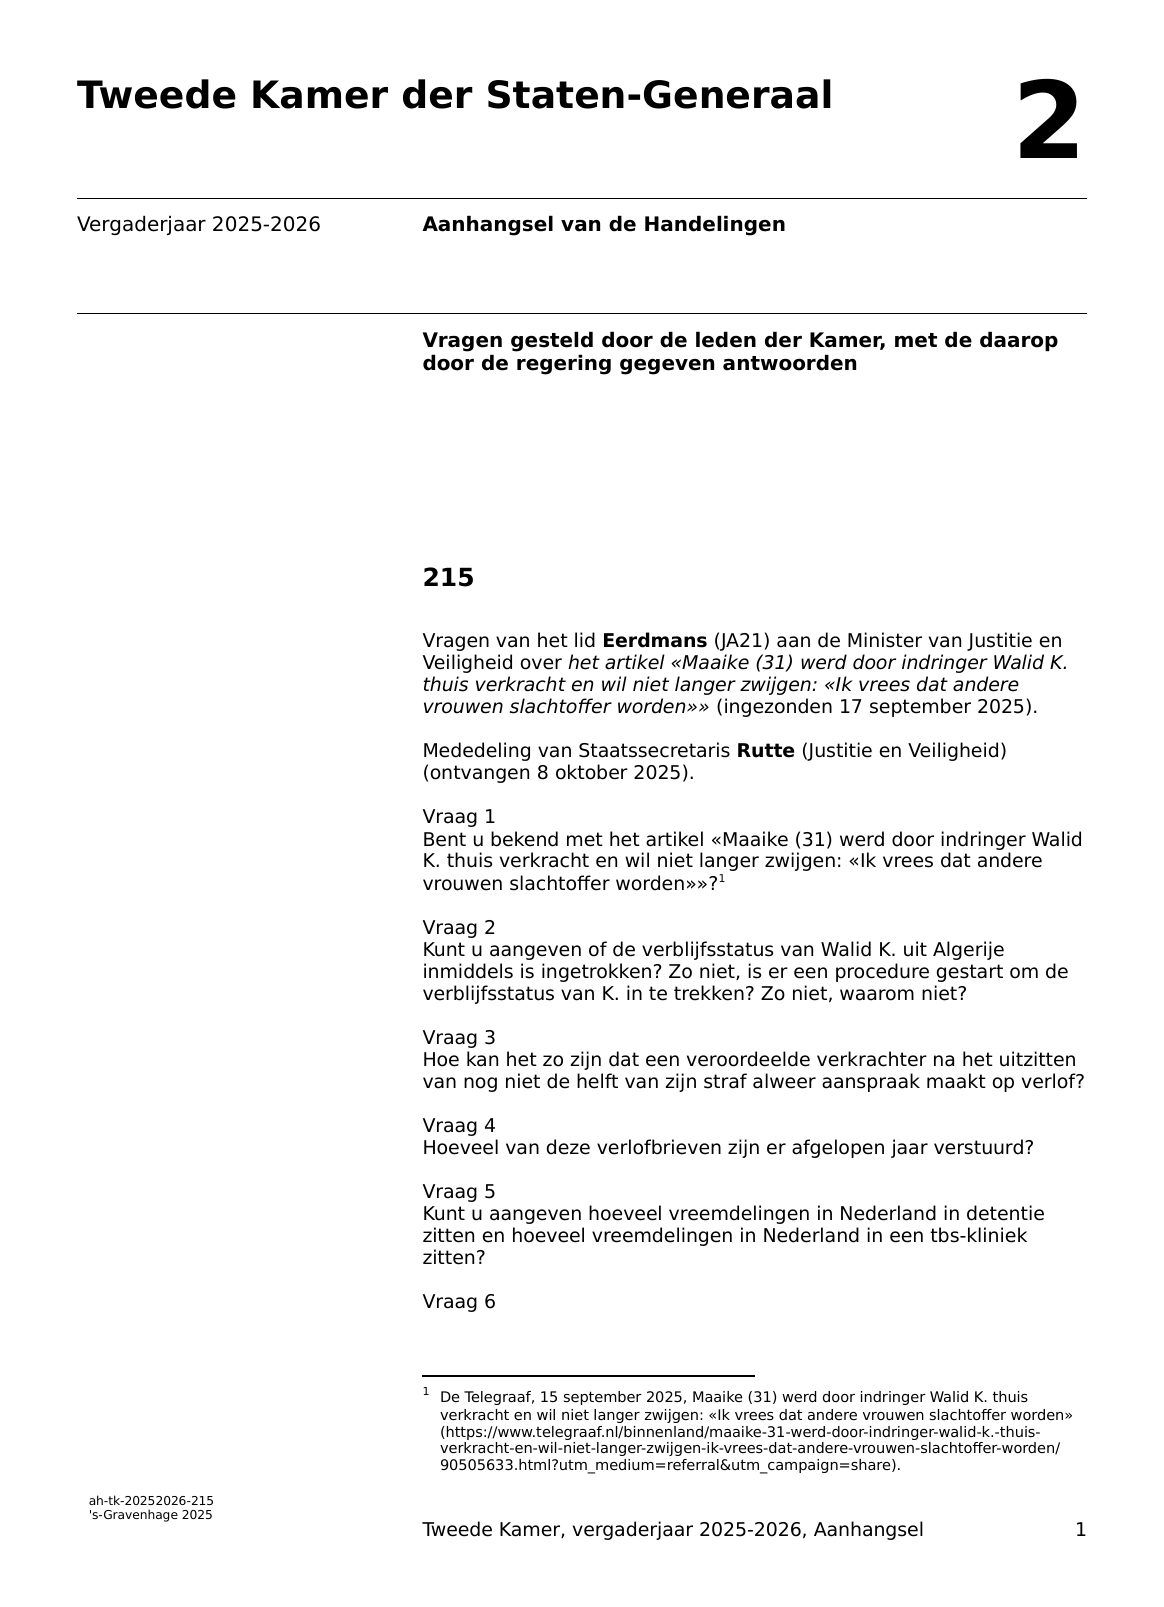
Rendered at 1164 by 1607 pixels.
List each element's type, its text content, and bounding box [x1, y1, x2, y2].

text De Telegraaf, 15 september 2025, Maaike (31) werd door indringer Walid K. thuis verkracht en wil niet langer zwijgen: «Ik vrees dat andere vrouwen slachtoffer worden» (https://www.telegraaf.nl/binnenland/maaike-31-werd-door-indringer-walid-k.-thuis-verkracht-en-wil-niet-langer-zwijgen-ik-vrees-dat-andere-vrouwen-slachtoffer-worden/90505633.html?utm_medium=referral&utm_campaign=share). [422, 1385, 1087, 1474]
text Hoe kan het zo zijn dat een veroordeelde verkrachter na het uitzitten van nog niet de helft van zijn straf alweer aanspraak maakt op verlof? [422, 1049, 1087, 1093]
text Vraag 2 [422, 917, 1087, 938]
text Kunt u aangeven hoeveel vreemdelingen in Nederland in detentie zitten en hoeveel vreemdelingen in Nederland in een tbs-kliniek zitten? [422, 1203, 1087, 1269]
text ah-tk-20252026-215 [88, 1494, 323, 1508]
text Vraag 1 [422, 806, 1087, 828]
text Vraag 3 [422, 1027, 1087, 1049]
table_cell Vergaderjaar 2025-2026 [77, 199, 422, 313]
text 215 [422, 563, 1087, 592]
text Vragen van het lid Eerdmans (JA21) aan de Minister van Justitie en Veiligheid over het artikel «Maaike (31) werd door indringer Walid K. thuis verkracht en wil niet langer zwijgen: «Ik vrees dat andere vrouwen slachtoffer worden»» (ingezonden 17 september 2025). [422, 630, 1087, 718]
text Vraag 5 [422, 1181, 1087, 1203]
table_header Tweede Kamer der Staten-Generaal [77, 59, 886, 198]
table_cell [77, 314, 422, 375]
text Hoeveel van deze verlofbrieven zijn er afgelopen jaar verstuurd? [422, 1137, 1087, 1159]
text 's-Gravenhage 2025 [88, 1508, 323, 1522]
text Vraag 6 [422, 1291, 1087, 1313]
text Bent u bekend met het artikel «Maaike (31) werd door indringer Walid K. thuis verkracht en wil niet langer zwijgen: «Ik vrees dat andere vrouwen slachtoffer worden»»? [422, 828, 1087, 894]
text Kunt u aangeven of de verblijfsstatus van Walid K. uit Algerije inmiddels is ingetrokken? Zo niet, is er een procedure gestart om de verblijfsstatus van K. in te trekken? Zo niet, waarom niet? [422, 938, 1087, 1004]
text Mededeling van Staatssecretaris Rutte (Justitie en Veiligheid) (ontvangen 8 oktober 2025). [422, 740, 1087, 784]
table_cell Aanhangsel van de Handelingen [422, 199, 1087, 313]
text Vraag 4 [422, 1115, 1087, 1137]
table_cell Vragen gesteld door de leden der Kamer, met de daarop door de regering gegeven antwoorden [422, 314, 1087, 375]
table_header 2 [886, 59, 1087, 198]
